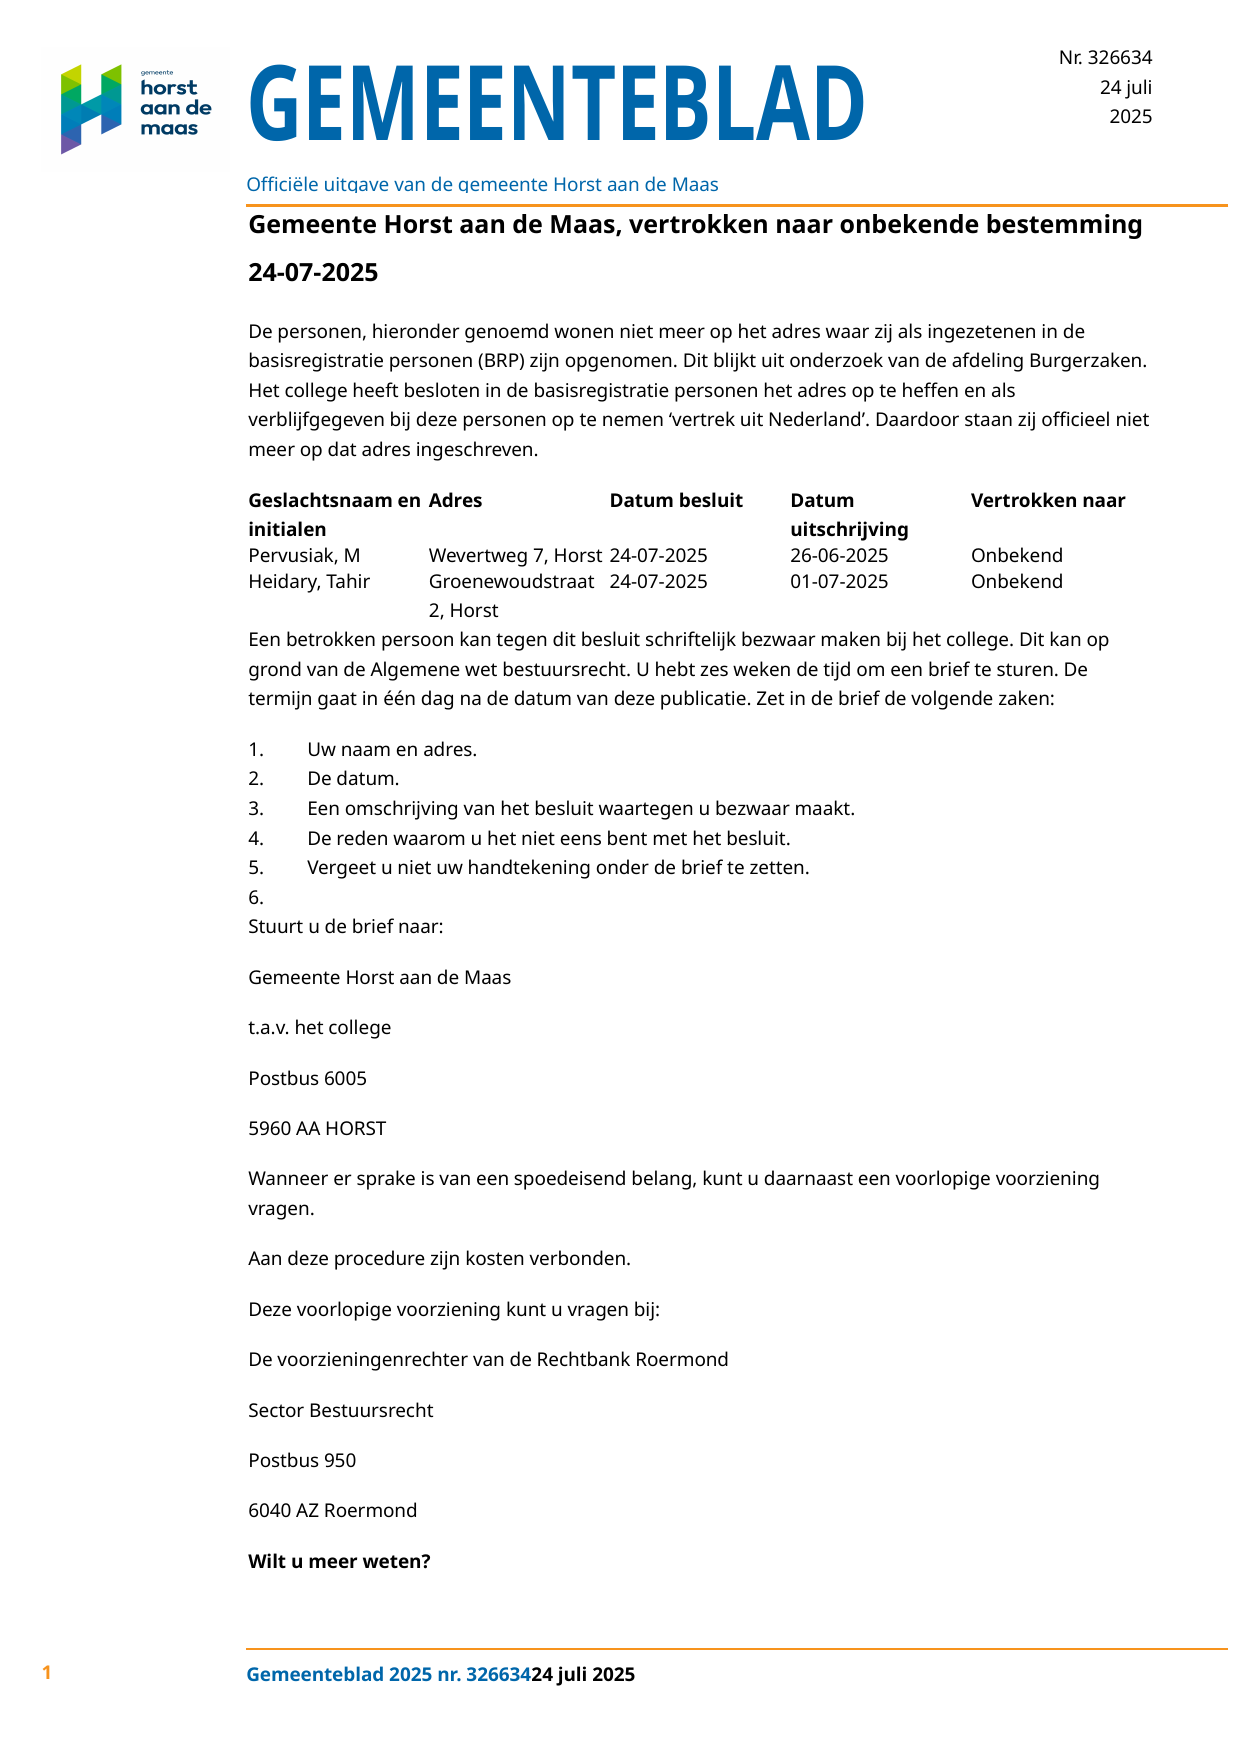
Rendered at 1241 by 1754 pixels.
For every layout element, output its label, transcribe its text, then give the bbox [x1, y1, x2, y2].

text Stuurt u de brief naar: [248, 913, 1152, 939]
table_cell Wevertweg 7, Horst [429, 542, 609, 568]
text 6040 AZ Roermond [248, 1498, 1152, 1523]
table_cell Onbekend [971, 568, 1152, 623]
text Een betrokken persoon kan tegen dit besluit schriftelijk bezwaar maken bij het college. Dit kan op grond van de Algemene wet bestuursrecht. U hebt zes weken de tijd om een brief te sturen. De termijn gaat in één dag na de datum van deze publicatie. Zet in de brief de volgende zaken: [248, 626, 1152, 711]
list Uw naam en adres. [248, 736, 1152, 762]
text Gemeente Horst aan de Maas, vertrokken naar onbekende bestemming 24-07-2025 [248, 207, 1152, 288]
table_header Datum uitschrijving [790, 487, 971, 542]
text Sector Bestuursrecht [248, 1397, 1152, 1422]
text Wanneer er sprake is van een spoedeisend belang, kunt u daarnaast een voorlopige voorziening vragen. [248, 1166, 1152, 1221]
text Postbus 950 [248, 1447, 1152, 1473]
list De datum. [248, 766, 1152, 791]
table_header Geslachtsnaam en initialen [248, 487, 429, 542]
text Aan deze procedure zijn kosten verbonden. [248, 1246, 1152, 1271]
text Deze voorlopige voorziening kunt u vragen bij: [248, 1296, 1152, 1322]
table_header Datum besluit [609, 487, 790, 542]
picture [41, 47, 231, 172]
text De voorzieningenrechter van de Rechtbank Roermond [248, 1346, 1152, 1372]
text t.a.v. het college [248, 1014, 1152, 1040]
table_header Vertrokken naar [971, 487, 1152, 542]
table_cell 01-07-2025 [790, 568, 971, 623]
text De personen, hieronder genoemd wonen niet meer op het adres waar zij als ingezetenen in de basisregistratie personen (BRP) zijn opgenomen. Dit blijkt uit onderzoek van de afdeling Burgerzaken. Het college heeft besloten in de basisregistratie personen het adres op te heffen en als verblijfgegeven bij deze personen op te nemen ‘vertrek uit Nederland’. Daardoor staan zij officieel niet meer op dat adres ingeschreven. [248, 318, 1152, 462]
table_cell Heidary, Tahir [248, 568, 429, 623]
text 5960 AA HORST [248, 1115, 1152, 1141]
text Wilt u meer weten? [248, 1548, 1152, 1574]
list Vergeet u niet uw handtekening onder de brief te zetten. [248, 854, 1152, 880]
table_cell 24-07-2025 [609, 542, 790, 568]
table_cell Groenewoudstraat 2, Horst [429, 568, 609, 623]
list Een omschrijving van het besluit waartegen u bezwaar maakt. [248, 795, 1152, 821]
text Postbus 6005 [248, 1065, 1152, 1090]
table_cell 24-07-2025 [609, 568, 790, 623]
table_cell 26-06-2025 [790, 542, 971, 568]
text Gemeente Horst aan de Maas [248, 964, 1152, 989]
table_cell Onbekend [971, 542, 1152, 568]
table_header Adres [429, 487, 609, 542]
list De reden waarom u het niet eens bent met het besluit. [248, 825, 1152, 850]
table_cell Pervusiak, M [248, 542, 429, 568]
